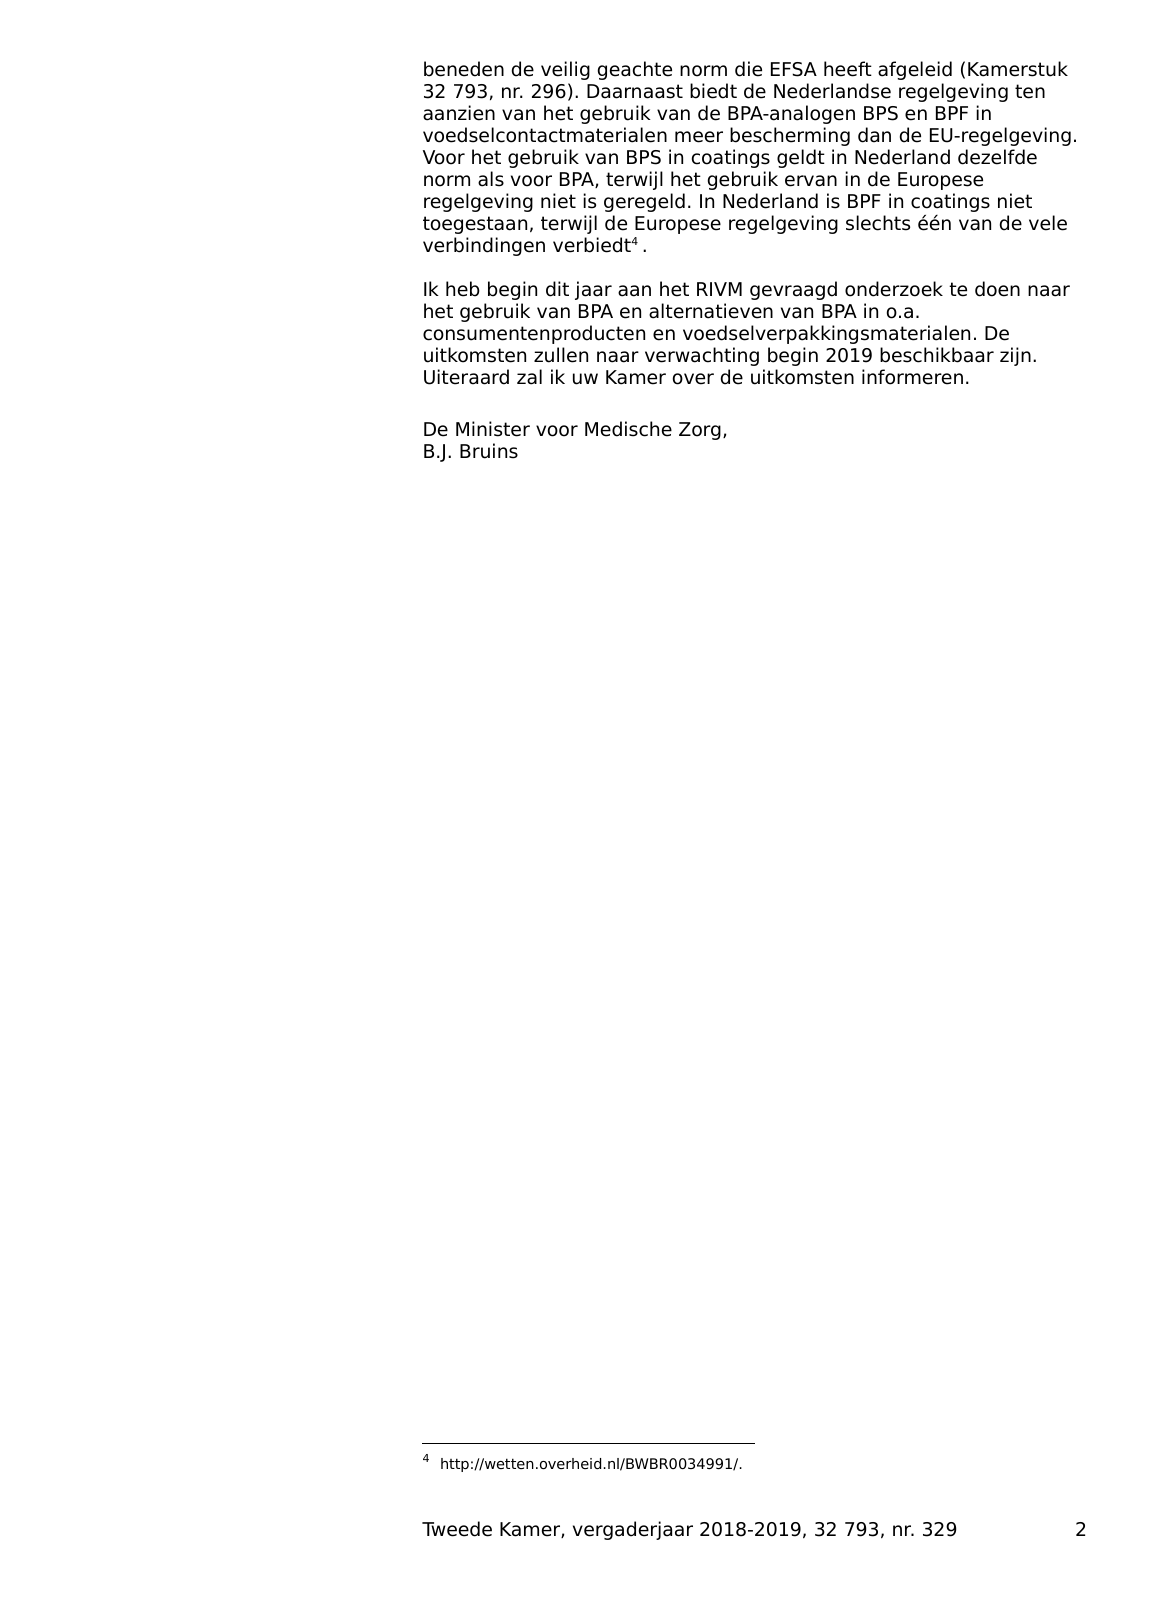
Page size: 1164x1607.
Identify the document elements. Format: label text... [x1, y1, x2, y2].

text beneden de veilig geachte norm die EFSA heeft afgeleid (Kamerstuk 32 793, nr. 296). Daarnaast biedt de Nederlandse regelgeving ten aanzien van het gebruik van de BPA-analogen BPS en BPF in voedselcontactmaterialen meer bescherming dan de EU-regelgeving. Voor het gebruik van BPS in coatings geldt in Nederland dezelfde norm als voor BPA, terwijl het gebruik ervan in de Europese regelgeving niet is geregeld. In Nederland is BPF in coatings niet toegestaan, terwijl de Europese regelgeving slechts één van de vele verbindingen verbiedt. [422, 59, 1087, 257]
text http://wetten.overheid.nl/BWBR0034991/. [422, 1452, 1087, 1474]
text De Minister voor Medische Zorg, B.J. Bruins [422, 419, 1087, 463]
text Ik heb begin dit jaar aan het RIVM gevraagd onderzoek te doen naar het gebruik van BPA en alternatieven van BPA in o.a. consumentenproducten en voedselverpakkingsmaterialen. De uitkomsten zullen naar verwachting begin 2019 beschikbaar zijn. Uiteraard zal ik uw Kamer over de uitkomsten informeren. [422, 279, 1087, 389]
